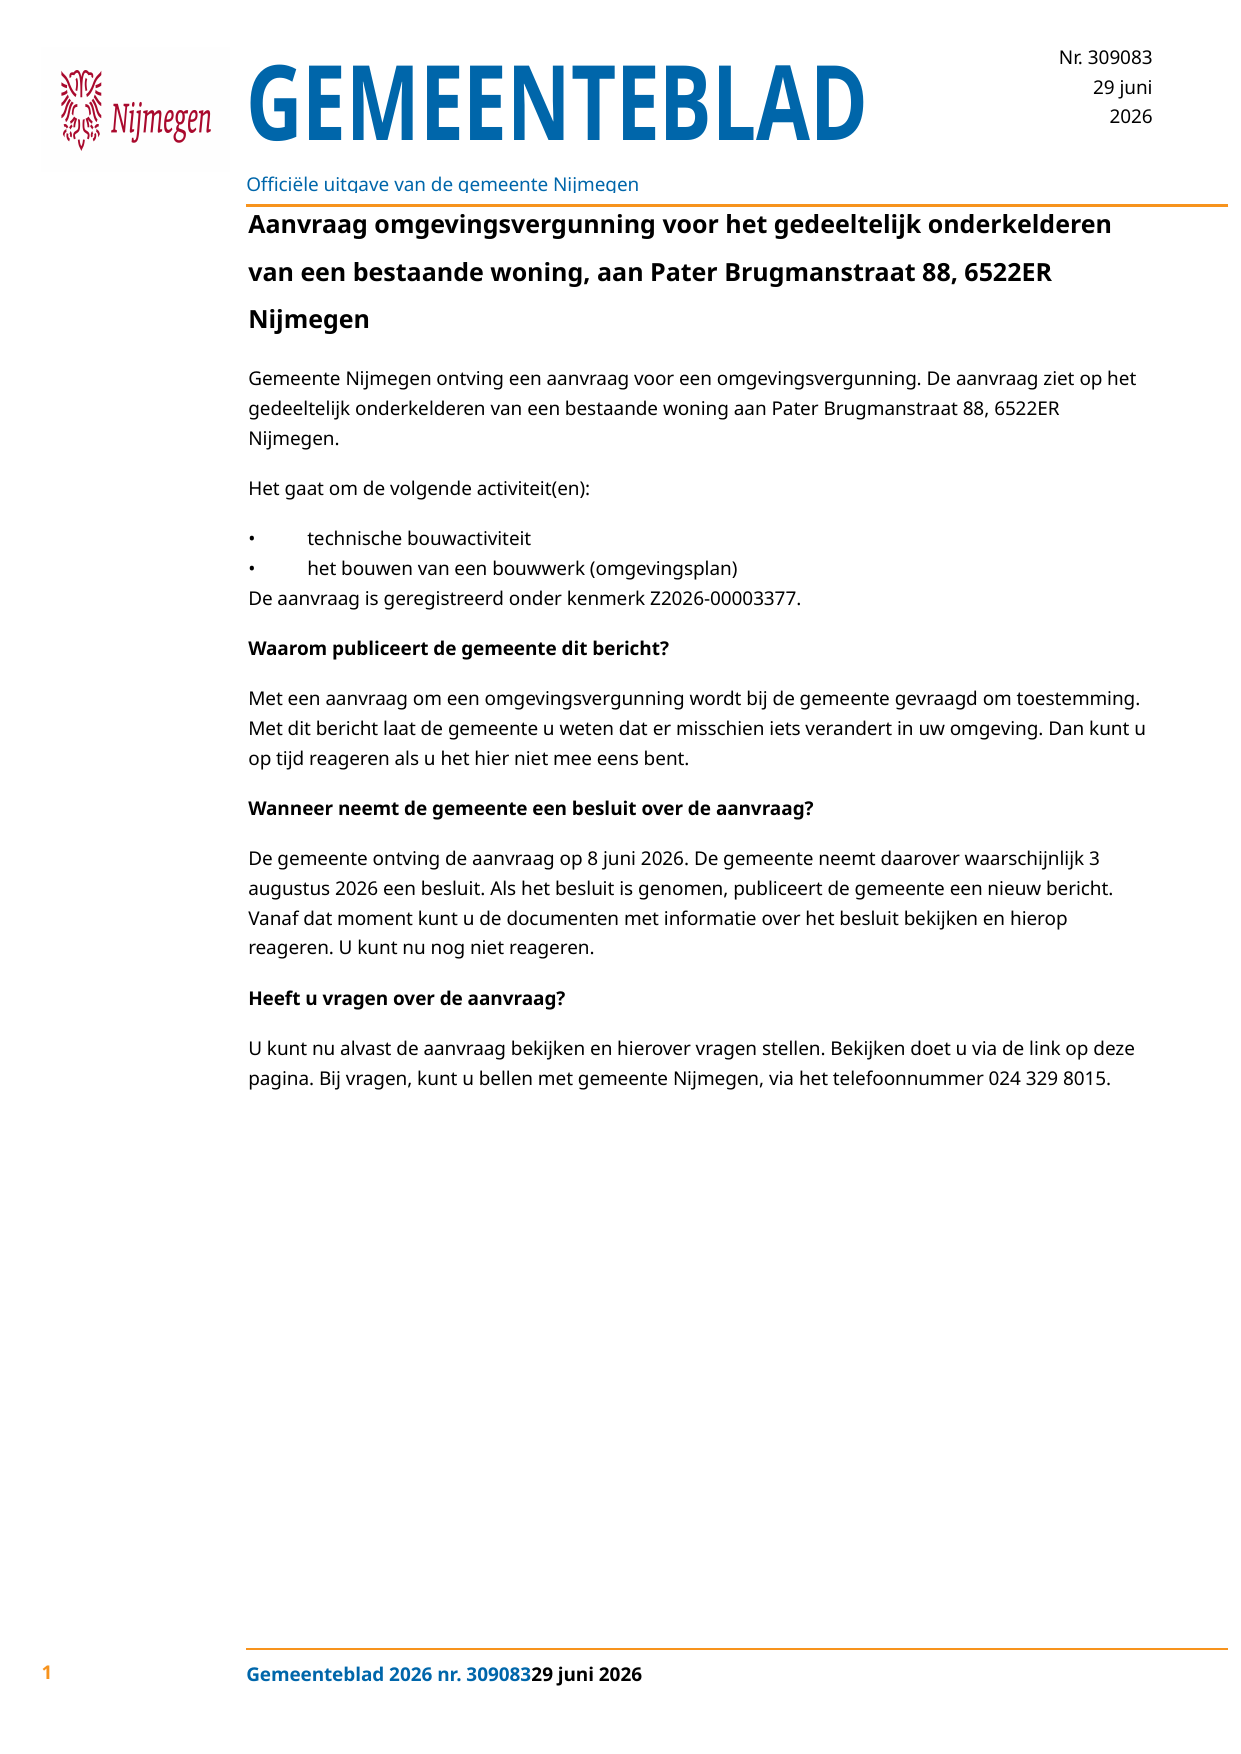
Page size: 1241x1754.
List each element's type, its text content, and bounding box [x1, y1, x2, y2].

text Met een aanvraag om een omgevingsvergunning wordt bij de gemeente gevraagd om toestemming. Met dit bericht laat de gemeente u weten dat er misschien iets verandert in uw omgeving. Dan kunt u op tijd reageren als u het hier niet mee eens bent. [248, 686, 1152, 770]
text Waarom publiceert de gemeente dit bericht? [248, 635, 1152, 661]
text U kunt nu alvast de aanvraag bekijken en hierover vragen stellen. Bekijken doet u via de link op deze pagina. Bij vragen, kunt u bellen met gemeente Nijmegen, via het telefoonnummer 024 329 8015. [248, 1035, 1152, 1090]
text Aanvraag omgevingsvergunning voor het gedeeltelijk onderkelderen van een bestaande woning, aan Pater Brugmanstraat 88, 6522ER Nijmegen [248, 207, 1152, 336]
text De gemeente ontving de aanvraag op 8 juni 2026. De gemeente neemt daarover waarschijnlijk 3 augustus 2026 een besluit. Als het besluit is genomen, publiceert de gemeente een nieuw bericht. Vanaf dat moment kunt u de documenten met informatie over het besluit bekijken en hierop reageren. U kunt nu nog niet reageren. [248, 846, 1152, 960]
text Gemeente Nijmegen ontving een aanvraag voor een omgevingsvergunning. De aanvraag ziet op het gedeeltelijk onderkelderen van een bestaande woning aan Pater Brugmanstraat 88, 6522ER Nijmegen. [248, 366, 1152, 450]
text Wanneer neemt de gemeente een besluit over de aanvraag? [248, 795, 1152, 821]
text Heeft u vragen over de aanvraag? [248, 985, 1152, 1010]
list het bouwen van een bouwwerk (omgevingsplan) [248, 555, 1152, 581]
text Het gaat om de volgende activiteit(en): [248, 475, 1152, 501]
list technische bouwactiviteit [248, 526, 1152, 551]
text De aanvraag is geregistreerd onder kenmerk Z2026-00003377. [248, 585, 1152, 610]
picture [41, 47, 231, 172]
